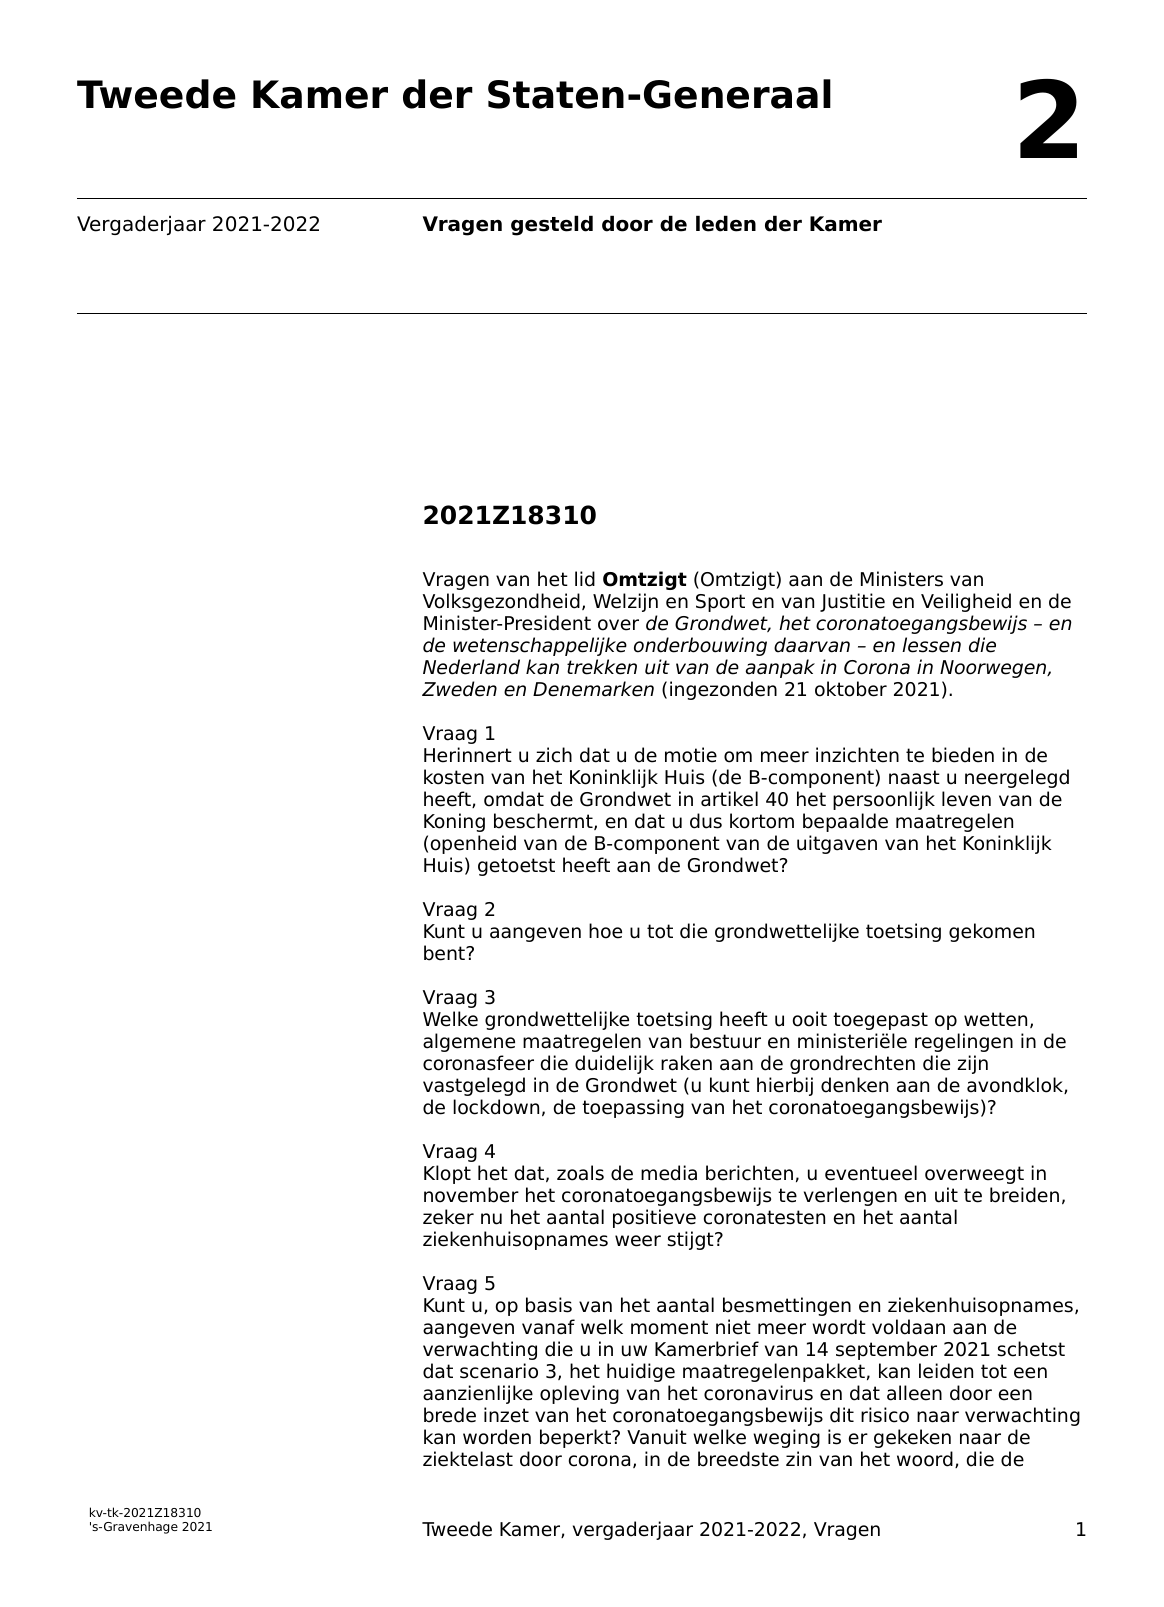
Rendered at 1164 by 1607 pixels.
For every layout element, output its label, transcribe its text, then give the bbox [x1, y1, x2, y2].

text Welke grondwettelijke toetsing heeft u ooit toegepast op wetten, algemene maatregelen van bestuur en ministeriële regelingen in de coronasfeer die duidelijk raken aan de grondrechten die zijn vastgelegd in de Grondwet (u kunt hierbij denken aan de avondklok, de lockdown, de toepassing van het coronatoegangsbewijs)? [422, 1009, 1087, 1119]
text Vraag 4 [422, 1141, 1087, 1163]
table_header Tweede Kamer der Staten-Generaal [77, 59, 886, 198]
text Herinnert u zich dat u de motie om meer inzichten te bieden in de kosten van het Koninklijk Huis (de B-component) naast u neergelegd heeft, omdat de Grondwet in artikel 40 het persoonlijk leven van de Koning beschermt, en dat u dus kortom bepaalde maatregelen (openheid van de B-component van de uitgaven van het Koninklijk Huis) getoetst heeft aan de Grondwet? [422, 745, 1087, 877]
text 2021Z18310 [422, 501, 1087, 531]
text Vraag 3 [422, 987, 1087, 1009]
table_header 2 [886, 59, 1087, 198]
text Vraag 5 [422, 1273, 1087, 1295]
table_cell Vragen gesteld door de leden der Kamer [422, 199, 1087, 313]
text Vraag 1 [422, 723, 1087, 745]
text Kunt u, op basis van het aantal besmettingen en ziekenhuisopnames, aangeven vanaf welk moment niet meer wordt voldaan aan de verwachting die u in uw Kamerbrief van 14 september 2021 schetst dat scenario 3, het huidige maatregelenpakket, kan leiden tot een aanzienlijke opleving van het coronavirus en dat alleen door een brede inzet van het coronatoegangsbewijs dit risico naar verwachting kan worden beperkt? Vanuit welke weging is er gekeken naar de ziektelast door corona, in de breedste zin van het woord, die de [422, 1295, 1087, 1471]
text Vraag 2 [422, 899, 1087, 921]
text Klopt het dat, zoals de media berichten, u eventueel overweegt in november het coronatoegangsbewijs te verlengen en uit te breiden, zeker nu het aantal positieve coronatesten en het aantal ziekenhuisopnames weer stijgt? [422, 1163, 1087, 1251]
text Kunt u aangeven hoe u tot die grondwettelijke toetsing gekomen bent? [422, 921, 1087, 965]
text kv-tk-2021Z18310 [88, 1506, 323, 1520]
text 's-Gravenhage 2021 [88, 1520, 323, 1534]
table_cell Vergaderjaar 2021-2022 [77, 199, 422, 313]
text Vragen van het lid Omtzigt (Omtzigt) aan de Ministers van Volksgezondheid, Welzijn en Sport en van Justitie en Veiligheid en de Minister-President over de Grondwet, het coronatoegangsbewijs – en de wetenschappelijke onderbouwing daarvan – en lessen die Nederland kan trekken uit van de aanpak in Corona in Noorwegen, Zweden en Denemarken (ingezonden 21 oktober 2021). [422, 569, 1087, 701]
